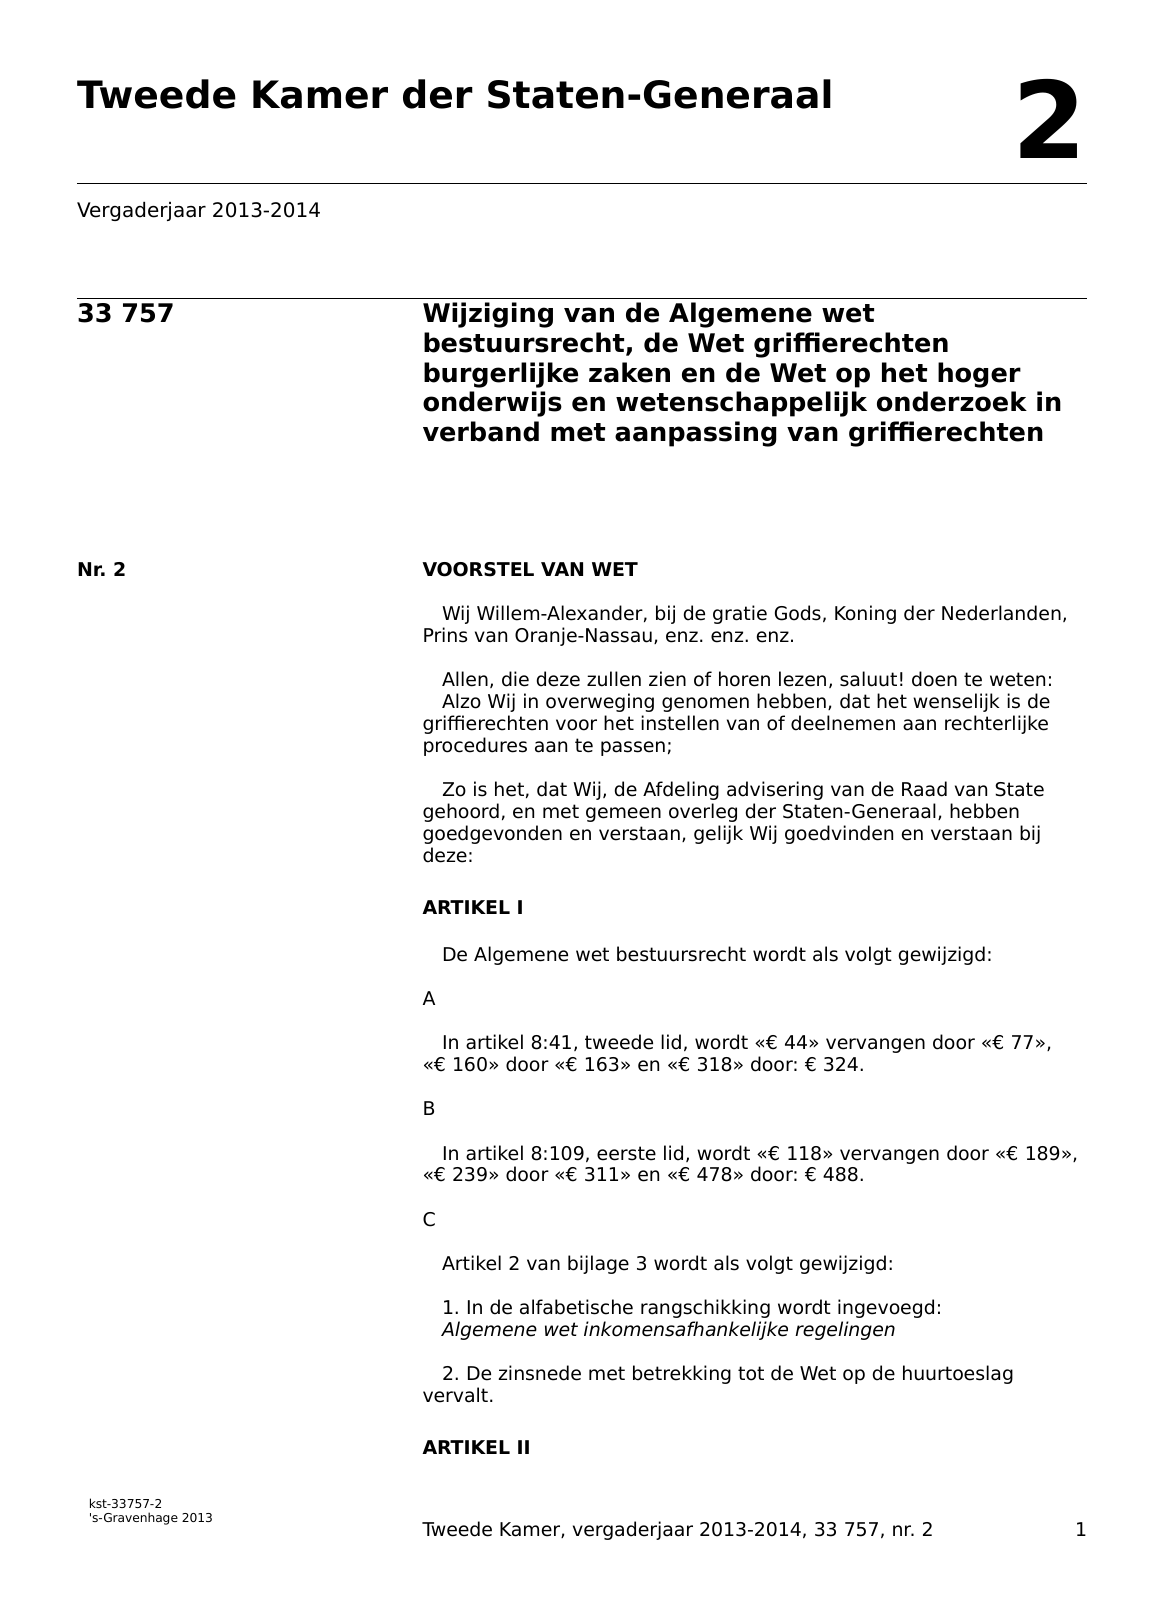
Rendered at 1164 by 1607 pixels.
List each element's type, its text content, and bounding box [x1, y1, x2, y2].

text Algemene wet inkomensafhankelijke regelingen [422, 1319, 1087, 1341]
text 2. De zinsnede met betrekking tot de Wet op de huurtoeslag vervalt. [422, 1363, 1087, 1407]
table_cell Vergaderjaar 2013-2014 [77, 184, 1087, 298]
text De Algemene wet bestuursrecht wordt als volgt gewijzigd: [422, 944, 1087, 966]
text Alzo Wij in overweging genomen hebben, dat het wenselijk is de griffierechten voor het instellen van of deelnemen aan rechterlijke procedures aan te passen; [422, 691, 1087, 757]
subtitle 33 757 Wijziging van de Algemene wet bestuursrecht, de Wet griffierechten burgerlijke zaken en de Wet op het hoger onderwijs en wetenschappelijk onderzoek in verband met aanpassing van griffierechten [77, 299, 1087, 447]
text Wij Willem-Alexander, bij de gratie Gods, Koning der Nederlanden, Prins van Oranje-Nassau, enz. enz. enz. [422, 603, 1087, 647]
text 's-Gravenhage 2013 [88, 1511, 323, 1525]
text B [422, 1098, 1087, 1120]
subtitle Nr. 2 VOORSTEL VAN WET [77, 558, 1087, 580]
subtitle ARTIKEL II [422, 1437, 1087, 1459]
text In artikel 8:109, eerste lid, wordt «€ 118» vervangen door «€ 189», «€ 239» door «€ 311» en «€ 478» door: € 488. [422, 1142, 1087, 1186]
text kst-33757-2 [88, 1497, 323, 1511]
subtitle ARTIKEL I [422, 897, 1087, 919]
text Zo is het, dat Wij, de Afdeling advisering van de Raad van State gehoord, en met gemeen overleg der Staten-Generaal, hebben goedgevonden en verstaan, gelijk Wij goedvinden en verstaan bij deze: [422, 779, 1087, 867]
text A [422, 988, 1087, 1010]
text Artikel 2 van bijlage 3 wordt als volgt gewijzigd: [422, 1253, 1087, 1275]
text In artikel 8:41, tweede lid, wordt «€ 44» vervangen door «€ 77», «€ 160» door «€ 163» en «€ 318» door: € 324. [422, 1032, 1087, 1076]
text Allen, die deze zullen zien of horen lezen, saluut! doen te weten: [422, 669, 1087, 691]
table_header 2 [886, 59, 1087, 183]
text C [422, 1208, 1087, 1231]
table_header Tweede Kamer der Staten-Generaal [77, 59, 886, 183]
text 1. In de alfabetische rangschikking wordt ingevoegd: [422, 1297, 1087, 1319]
